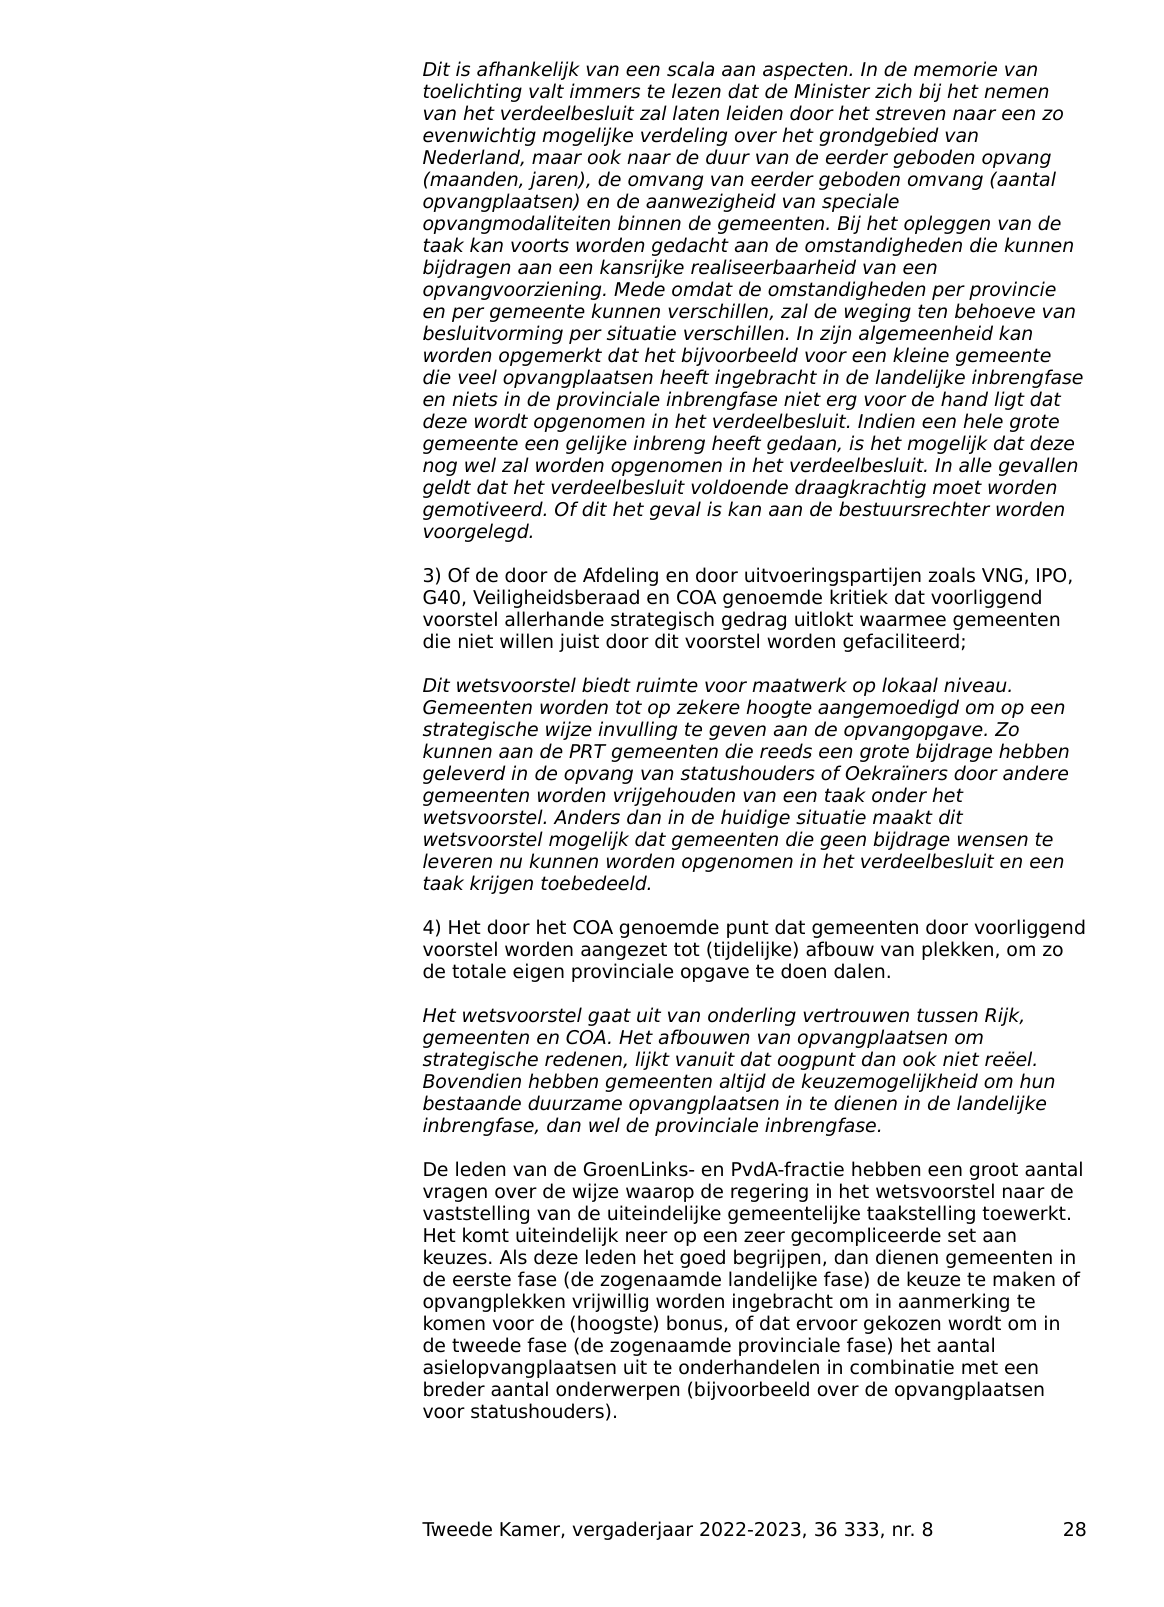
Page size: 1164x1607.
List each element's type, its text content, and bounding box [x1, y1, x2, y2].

text De leden van de GroenLinks- en PvdA-fractie hebben een groot aantal vragen over de wijze waarop de regering in het wetsvoorstel naar de vaststelling van de uiteindelijke gemeentelijke taakstelling toewerkt. Het komt uiteindelijk neer op een zeer gecompliceerde set aan keuzes. Als deze leden het goed begrijpen, dan dienen gemeenten in de eerste fase (de zogenaamde landelijke fase) de keuze te maken of opvangplekken vrijwillig worden ingebracht om in aanmerking te komen voor de (hoogste) bonus, of dat ervoor gekozen wordt om in de tweede fase (de zogenaamde provinciale fase) het aantal asielopvangplaatsen uit te onderhandelen in combinatie met een breder aantal onderwerpen (bijvoorbeeld over de opvangplaatsen voor statushouders). [422, 1159, 1087, 1423]
text Het wetsvoorstel gaat uit van onderling vertrouwen tussen Rijk, gemeenten en COA. Het afbouwen van opvangplaatsen om strategische redenen, lijkt vanuit dat oogpunt dan ook niet reëel. Bovendien hebben gemeenten altijd de keuzemogelijkheid om hun bestaande duurzame opvangplaatsen in te dienen in de landelijke inbrengfase, dan wel de provinciale inbrengfase. [422, 1005, 1087, 1137]
text Dit is afhankelijk van een scala aan aspecten. In de memorie van toelichting valt immers te lezen dat de Minister zich bij het nemen van het verdeelbesluit zal laten leiden door het streven naar een zo evenwichtig mogelijke verdeling over het grondgebied van Nederland, maar ook naar de duur van de eerder geboden opvang (maanden, jaren), de omvang van eerder geboden omvang (aantal opvangplaatsen) en de aanwezigheid van speciale opvangmodaliteiten binnen de gemeenten. Bij het opleggen van de taak kan voorts worden gedacht aan de omstandigheden die kunnen bijdragen aan een kansrijke realiseerbaarheid van een opvangvoorziening. Mede omdat de omstandigheden per provincie en per gemeente kunnen verschillen, zal de weging ten behoeve van besluitvorming per situatie verschillen. In zijn algemeenheid kan worden opgemerkt dat het bijvoorbeeld voor een kleine gemeente die veel opvangplaatsen heeft ingebracht in de landelijke inbrengfase en niets in de provinciale inbrengfase niet erg voor de hand ligt dat deze wordt opgenomen in het verdeelbesluit. Indien een hele grote gemeente een gelijke inbreng heeft gedaan, is het mogelijk dat deze nog wel zal worden opgenomen in het verdeelbesluit. In alle gevallen geldt dat het verdeelbesluit voldoende draagkrachtig moet worden gemotiveerd. Of dit het geval is kan aan de bestuursrechter worden voorgelegd. [422, 59, 1087, 543]
text 4) Het door het COA genoemde punt dat gemeenten door voorliggend voorstel worden aangezet tot (tijdelijke) afbouw van plekken, om zo de totale eigen provinciale opgave te doen dalen. [422, 917, 1087, 983]
text Dit wetsvoorstel biedt ruimte voor maatwerk op lokaal niveau. Gemeenten worden tot op zekere hoogte aangemoedigd om op een strategische wijze invulling te geven aan de opvangopgave. Zo kunnen aan de PRT gemeenten die reeds een grote bijdrage hebben geleverd in de opvang van statushouders of Oekraïners door andere gemeenten worden vrijgehouden van een taak onder het wetsvoorstel. Anders dan in de huidige situatie maakt dit wetsvoorstel mogelijk dat gemeenten die geen bijdrage wensen te leveren nu kunnen worden opgenomen in het verdeelbesluit en een taak krijgen toebedeeld. [422, 675, 1087, 895]
text 3) Of de door de Afdeling en door uitvoeringspartijen zoals VNG, IPO, G40, Veiligheidsberaad en COA genoemde kritiek dat voorliggend voorstel allerhande strategisch gedrag uitlokt waarmee gemeenten die niet willen juist door dit voorstel worden gefaciliteerd; [422, 565, 1087, 653]
